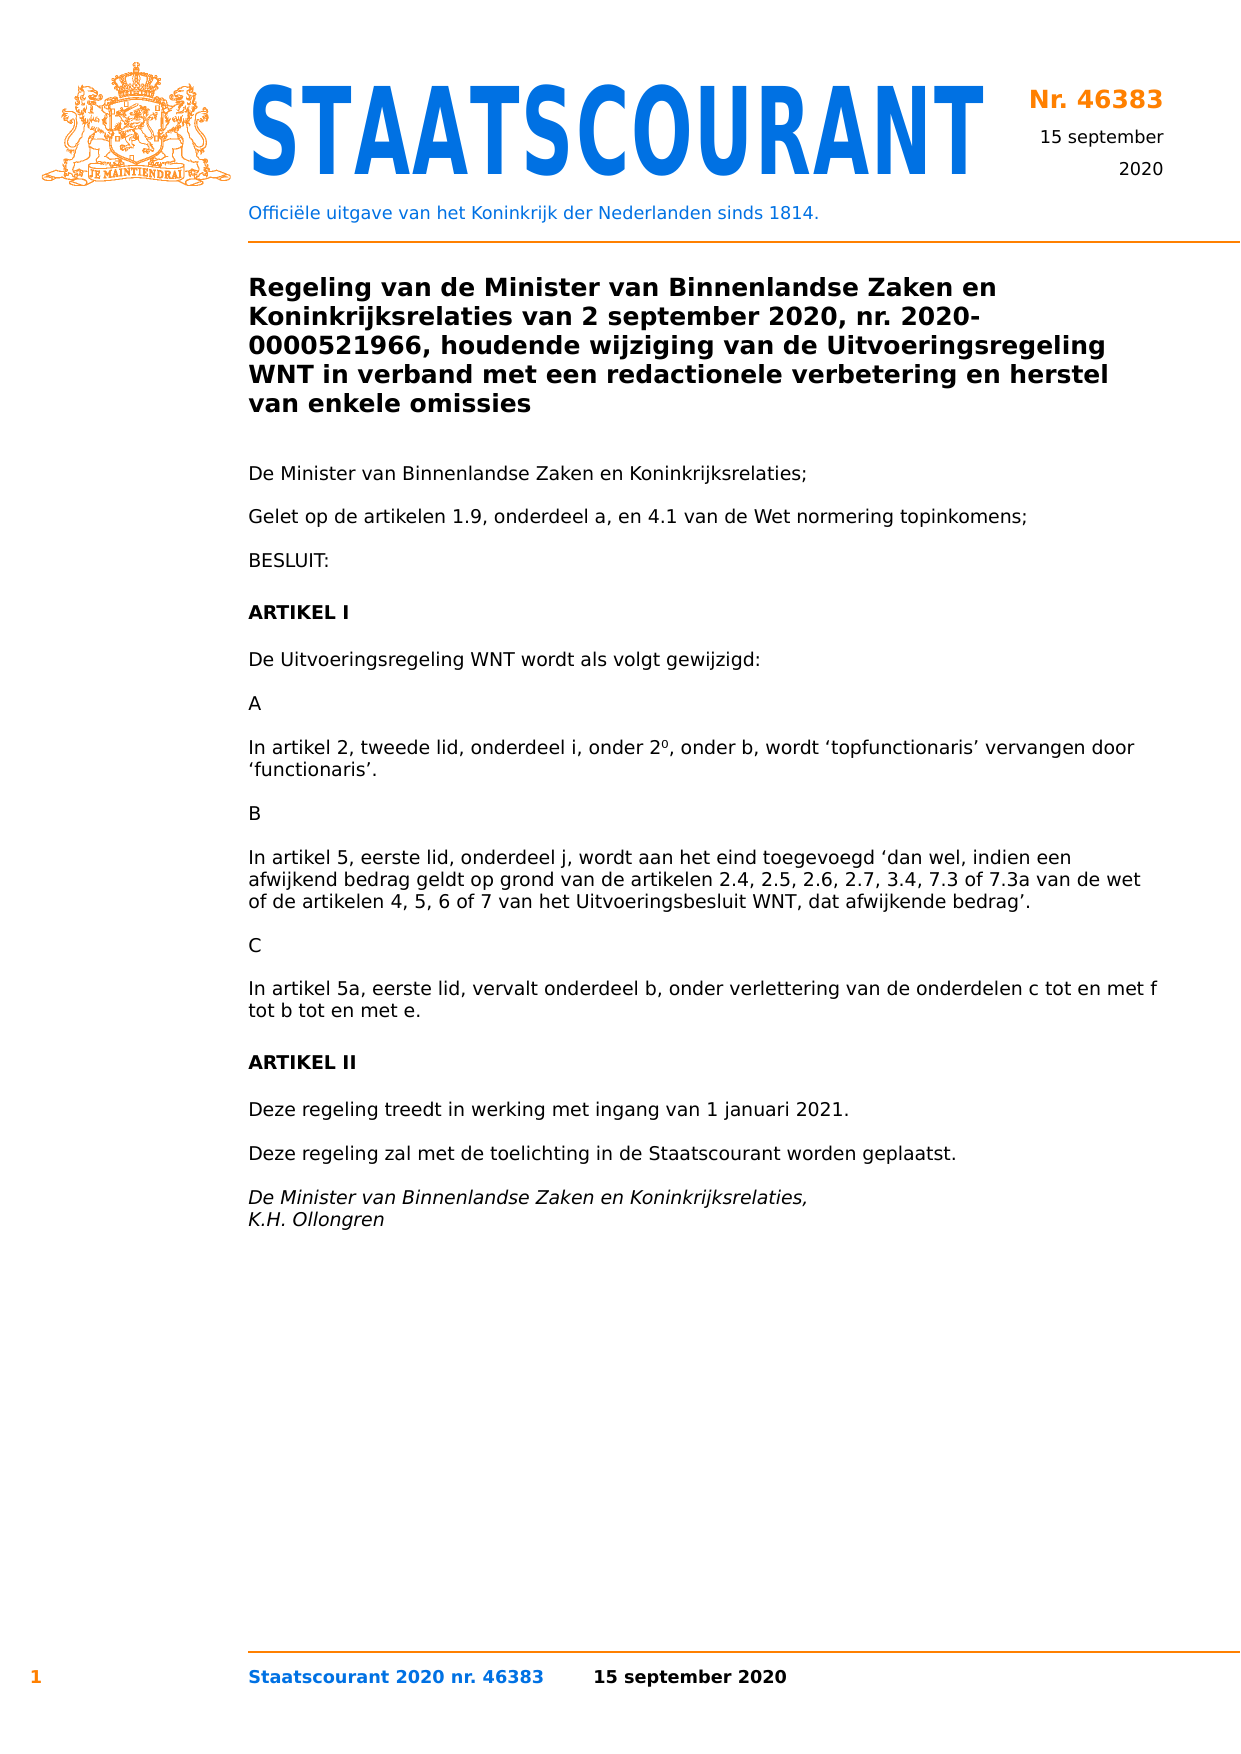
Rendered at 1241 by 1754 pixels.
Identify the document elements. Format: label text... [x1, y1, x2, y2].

text C [248, 934, 1163, 956]
text In artikel 2, tweede lid, onderdeel i, onder 2⁰, onder b, wordt ‘topfunctionaris’ vervangen door ‘functionaris’. [248, 737, 1163, 781]
subtitle Regeling van de Minister van Binnenlandse Zaken en Koninkrijksrelaties van 2 september 2020, nr. 2020-0000521966, houdende wijziging van de Uitvoeringsregeling WNT in verband met een redactionele verbetering en herstel van enkele omissies [248, 273, 1163, 419]
text B [248, 803, 1163, 825]
table_cell 15 september [998, 121, 1240, 153]
table_header STAATSCOURANT [248, 62, 998, 203]
text Gelet op de artikelen 1.9, onderdeel a, en 4.1 van de Wet normering topinkomens; [248, 506, 1163, 528]
text De Minister van Binnenlandse Zaken en Koninkrijksrelaties, K.H. Ollongren [248, 1187, 1163, 1231]
text BESLUIT: [248, 550, 1163, 572]
table_cell Officiële uitgave van het Koninkrijk der Nederlanden sinds 1814. [248, 203, 1240, 241]
table_cell 2020 [998, 153, 1240, 203]
text De Uitvoeringsregeling WNT wordt als volgt gewijzigd: [248, 649, 1163, 671]
text Deze regeling treedt in werking met ingang van 1 januari 2021. [248, 1099, 1163, 1121]
text Deze regeling zal met de toelichting in de Staatscourant worden geplaatst. [248, 1143, 1163, 1165]
table_header [25, 62, 248, 241]
text In artikel 5, eerste lid, onderdeel j, wordt aan het eind toegevoegd ‘dan wel, indien een afwijkend bedrag geldt op grond van de artikelen 2.4, 2.5, 2.6, 2.7, 3.4, 7.3 of 7.3a van de wet of de artikelen 4, 5, 6 of 7 van het Uitvoeringsbesluit WNT, dat afwijkende bedrag’. [248, 847, 1163, 913]
text In artikel 5a, eerste lid, vervalt onderdeel b, onder verlettering van de onderdelen c tot en met f tot b tot en met e. [248, 978, 1163, 1022]
picture [41, 62, 231, 186]
subtitle ARTIKEL I [248, 602, 1163, 624]
subtitle ARTIKEL II [248, 1052, 1163, 1074]
text A [248, 693, 1163, 715]
text De Minister van Binnenlandse Zaken en Koninkrijksrelaties; [248, 463, 1163, 484]
table_header Nr. 46383 [998, 62, 1240, 121]
